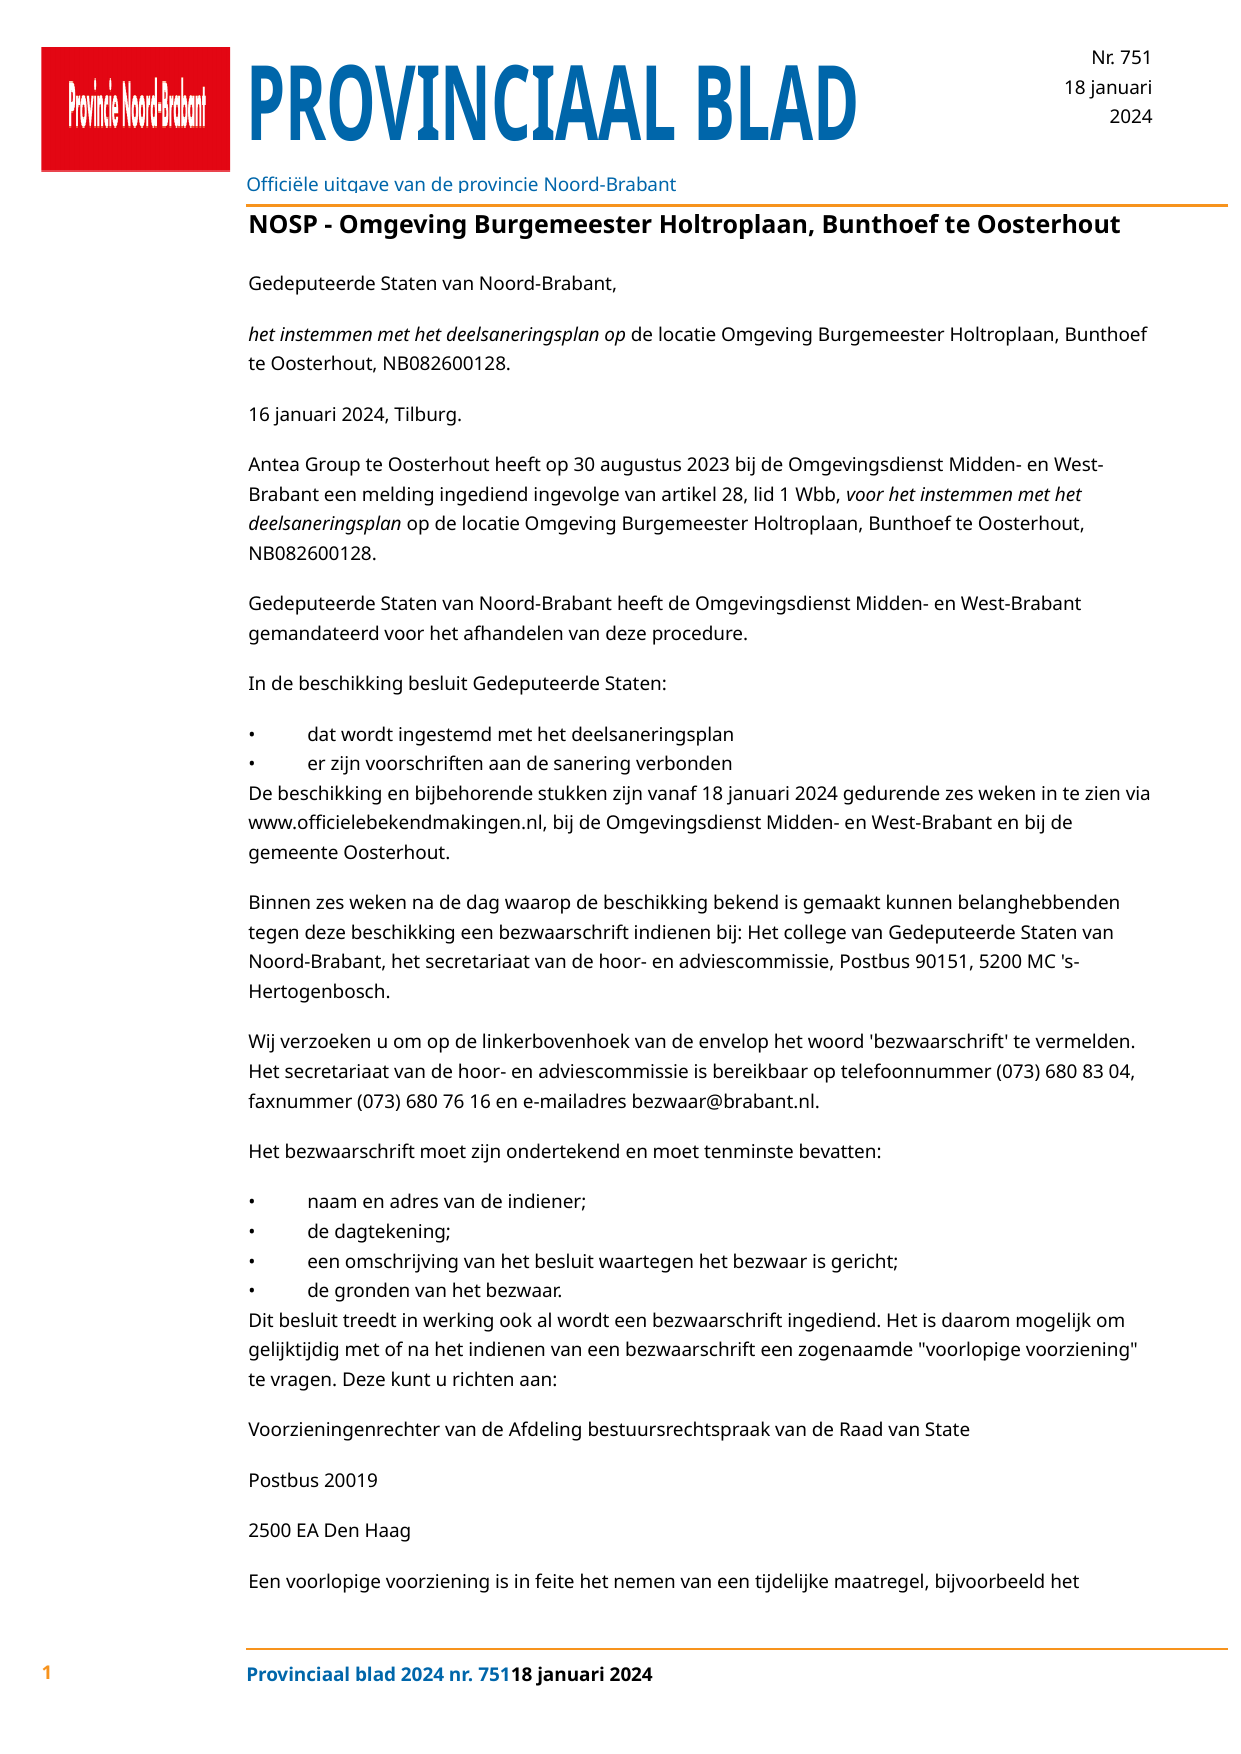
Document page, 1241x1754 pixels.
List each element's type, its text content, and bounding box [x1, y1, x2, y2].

text Gedeputeerde Staten van Noord-Brabant heeft de Omgevingsdienst Midden- en West-Brabant gemandateerd voor het afhandelen van deze procedure. [248, 590, 1152, 646]
text Binnen zes weken na de dag waarop de beschikking bekend is gemaakt kunnen belanghebbenden tegen deze beschikking een bezwaarschrift indienen bij: Het college van Gedeputeerde Staten van Noord-Brabant, het secretariaat van de hoor- en adviescommissie, Postbus 90151, 5200 MC 's-Hertogenbosch. [248, 889, 1152, 1004]
text 16 januari 2024, Tilburg. [248, 401, 1152, 426]
list de dagtekening; [248, 1218, 1152, 1244]
text Een voorlopige voorziening is in feite het nemen van een tijdelijke maatregel, bijvoorbeeld het [248, 1568, 1152, 1593]
text Voorzieningenrechter van de Afdeling bestuursrechtspraak van de Raad van State [248, 1417, 1152, 1442]
text Het bezwaarschrift moet zijn ondertekend en moet tenminste bevatten: [248, 1138, 1152, 1164]
text Postbus 20019 [248, 1467, 1152, 1493]
list er zijn voorschriften aan de sanering verbonden [248, 750, 1152, 776]
text In de beschikking besluit Gedeputeerde Staten: [248, 670, 1152, 696]
text Dit besluit treedt in werking ook al wordt een bezwaarschrift ingediend. Het is daarom mogelijk om gelijktijdig met of na het indienen van een bezwaarschrift een zogenaamde "voorlopige voorziening" te vragen. Deze kunt u richten aan: [248, 1307, 1152, 1392]
text Antea Group te Oosterhout heeft op 30 augustus 2023 bij de Omgevingsdienst Midden- en West-Brabant een melding ingediend ingevolge van artikel 28, lid 1 Wbb, voor het instemmen met het deelsaneringsplan op de locatie Omgeving Burgemeester Holtroplaan, Bunthoef te Oosterhout, NB082600128. [248, 451, 1152, 566]
text 2500 EA Den Haag [248, 1517, 1152, 1543]
text NOSP - Omgeving Burgemeester Holtroplaan, Bunthoef te Oosterhout [248, 207, 1152, 241]
text De beschikking en bijbehorende stukken zijn vanaf 18 januari 2024 gedurende zes weken in te zien via www.officielebekendmakingen.nl, bij de Omgevingsdienst Midden- en West-Brabant en bij de gemeente Oosterhout. [248, 780, 1152, 865]
list een omschrijving van het besluit waartegen het bezwaar is gericht; [248, 1248, 1152, 1273]
text Gedeputeerde Staten van Noord-Brabant, [248, 270, 1152, 296]
list dat wordt ingestemd met het deelsaneringsplan [248, 721, 1152, 746]
list de gronden van het bezwaar. [248, 1277, 1152, 1303]
picture [41, 47, 231, 172]
text het instemmen met het deelsaneringsplan op de locatie Omgeving Burgemeester Holtroplaan, Bunthoef te Oosterhout, NB082600128. [248, 321, 1152, 376]
text Wij verzoeken u om op de linkerbovenhoek van de envelop het woord 'bezwaarschrift' te vermelden. Het secretariaat van de hoor- en adviescommissie is bereikbaar op telefoonnummer (073) 680 83 04, faxnummer (073) 680 76 16 en e-mailadres bezwaar@brabant.nl. [248, 1029, 1152, 1113]
list naam en adres van de indiener; [248, 1189, 1152, 1214]
